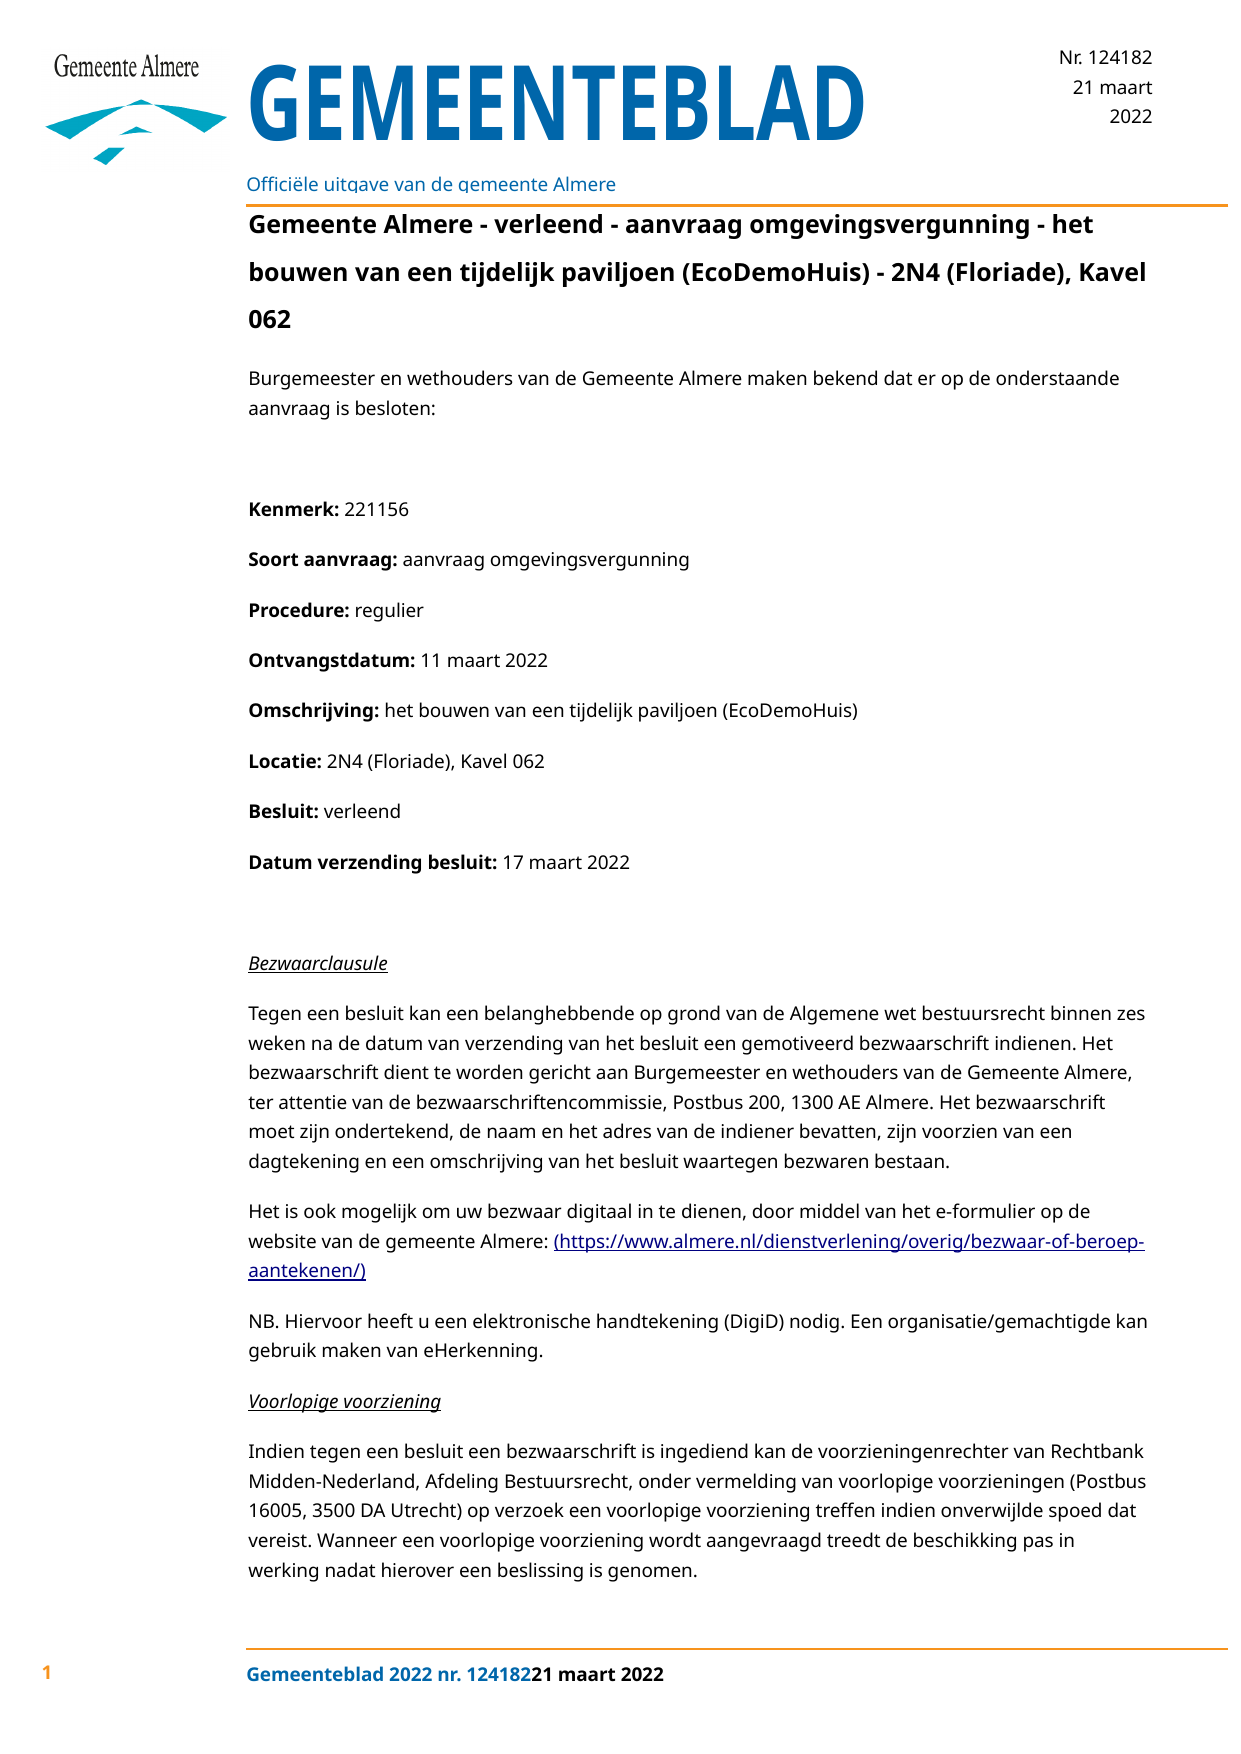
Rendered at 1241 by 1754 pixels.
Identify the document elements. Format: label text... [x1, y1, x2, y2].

text Bezwaarclausule [248, 950, 1152, 975]
picture [41, 47, 231, 172]
text Burgemeester en wethouders van de Gemeente Almere maken bekend dat er op de onderstaande aanvraag is besloten: [248, 366, 1152, 421]
text Soort aanvraag: aanvraag omgevingsvergunning [248, 546, 1152, 572]
text Voorlopige voorziening [248, 1388, 1152, 1414]
text NB. Hiervoor heeft u een elektronische handtekening (DigiD) nodig. Een organisatie/gemachtigde kan gebruik maken van eHerkenning. [248, 1308, 1152, 1363]
text Omschrijving: het bouwen van een tijdelijk paviljoen (EcoDemoHuis) [248, 698, 1152, 723]
text Gemeente Almere - verleend - aanvraag omgevingsvergunning - het bouwen van een tijdelijk paviljoen (EcoDemoHuis) - 2N4 (Floriade), Kavel 062 [248, 207, 1152, 336]
text Locatie: 2N4 (Floriade), Kavel 062 [248, 748, 1152, 774]
text Ontvangstdatum: 11 maart 2022 [248, 647, 1152, 673]
text Besluit: verleend [248, 798, 1152, 824]
text Het is ook mogelijk om uw bezwaar digitaal in te dienen, door middel van het e-formulier op de website van de gemeente Almere: (https://www.almere.nl/dienstverlening/overig/bezwaar-of-beroep-aantekenen/) [248, 1198, 1152, 1283]
text Procedure: regulier [248, 597, 1152, 622]
text Tegen een besluit kan een belanghebbende op grond van de Algemene wet bestuursrecht binnen zes weken na de datum van verzending van het besluit een gemotiveerd bezwaarschrift indienen. Het bezwaarschrift dient te worden gericht aan Burgemeester en wethouders van de Gemeente Almere, ter attentie van de bezwaarschriftencommissie, Postbus 200, 1300 AE Almere. Het bezwaarschrift moet zijn ondertekend, de naam en het adres van de indiener bevatten, zijn voorzien van een dagtekening en een omschrijving van het besluit waartegen bezwaren bestaan. [248, 1000, 1152, 1174]
text Datum verzending besluit: 17 maart 2022 [248, 849, 1152, 874]
text Indien tegen een besluit een bezwaarschrift is ingediend kan de voorzieningenrechter van Rechtbank Midden-Nederland, Afdeling Bestuursrecht, onder vermelding van voorlopige voorzieningen (Postbus 16005, 3500 DA Utrecht) op verzoek een voorlopige voorziening treffen indien onverwijlde spoed dat vereist. Wanneer een voorlopige voorziening wordt aangevraagd treedt de beschikking pas in werking nadat hierover een beslissing is genomen. [248, 1438, 1152, 1582]
text Kenmerk: 221156 [248, 496, 1152, 522]
